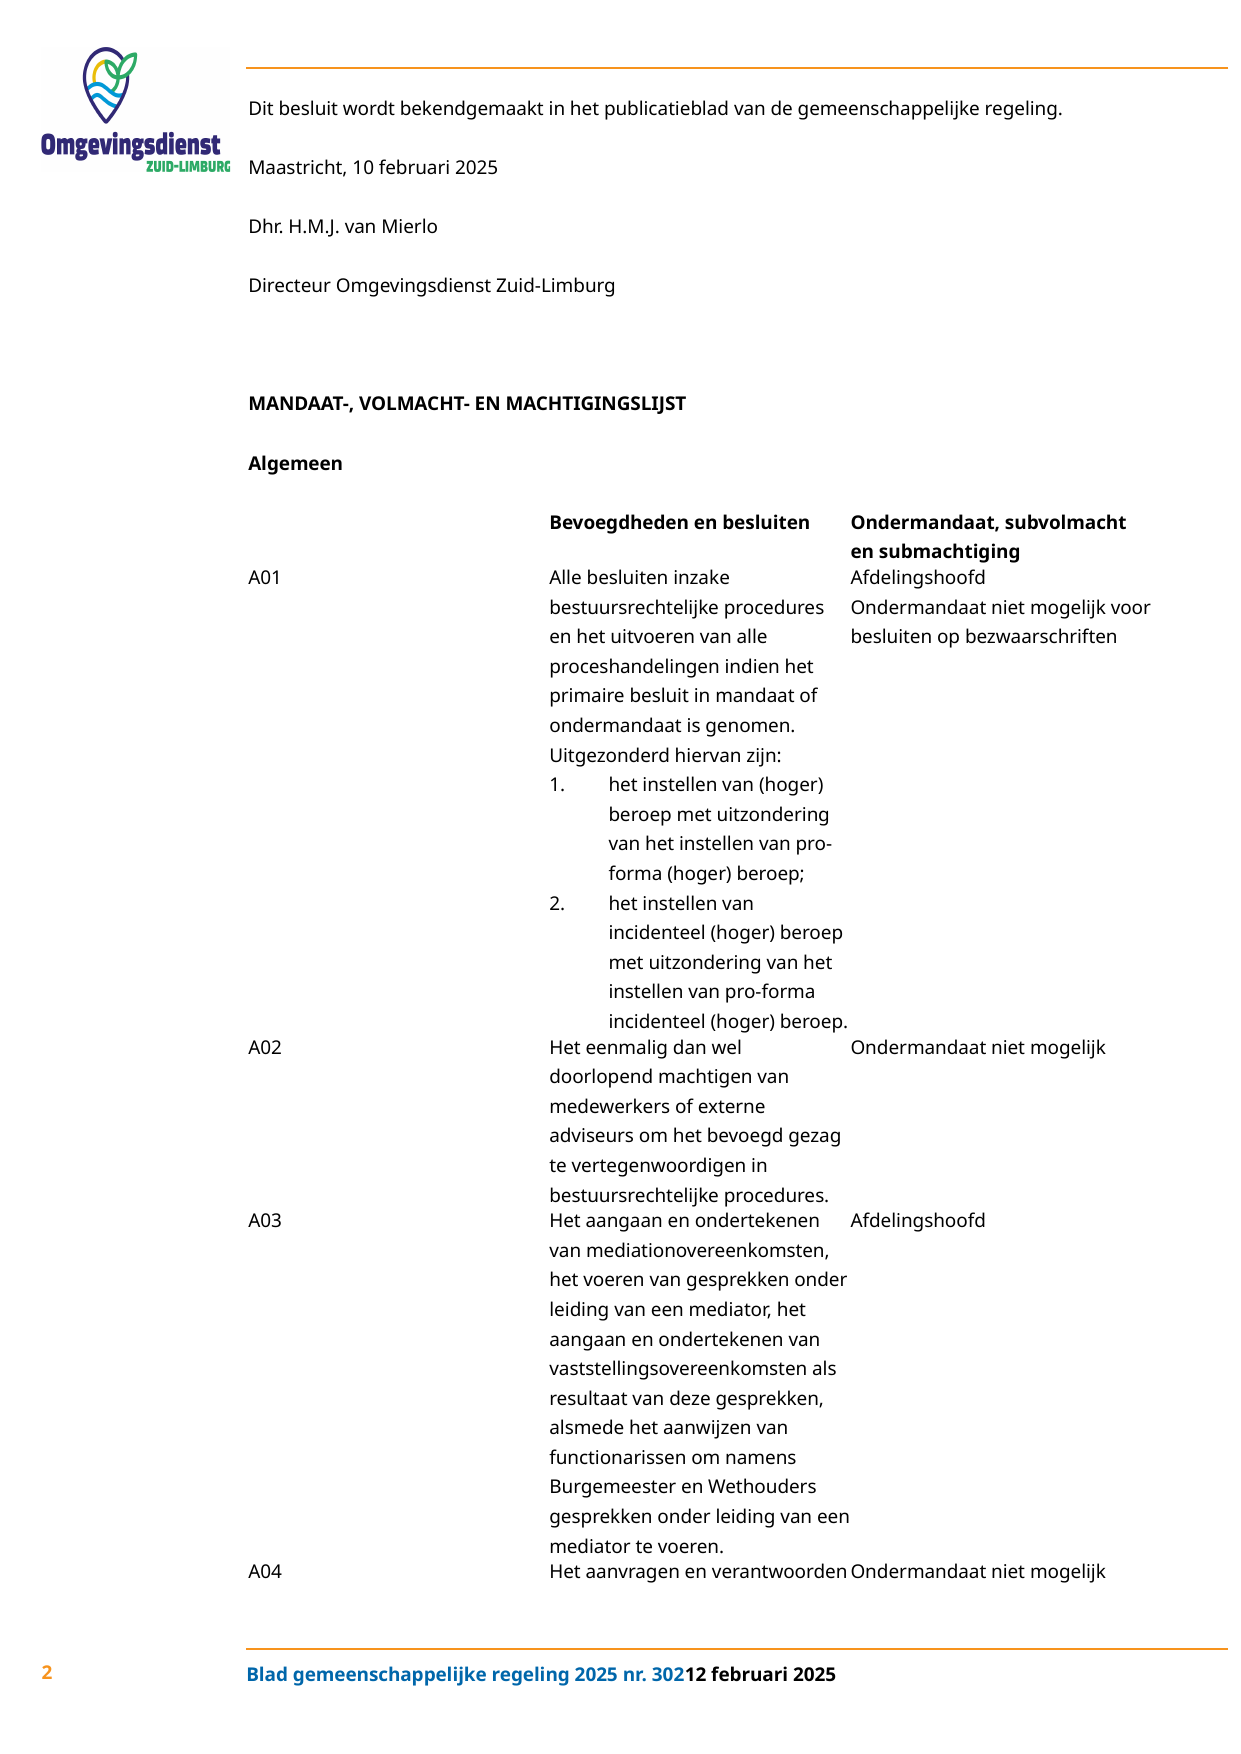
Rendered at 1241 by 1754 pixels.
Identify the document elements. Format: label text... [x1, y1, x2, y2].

text Maastricht, 10 februari 2025 [248, 154, 1152, 180]
table_cell A02 [248, 1034, 549, 1207]
text Algemeen [248, 450, 1152, 476]
table_header Bevoegdheden en besluiten [549, 509, 850, 564]
picture [41, 47, 231, 172]
text Dit besluit wordt bekendgemaakt in het publicatieblad van de gemeenschappelijke regeling. [248, 95, 1152, 121]
table_cell Alle besluiten inzake bestuursrechtelijke procedures en het uitvoeren van alle proceshandelingen indien het primaire besluit in mandaat of ondermandaat is genomen. Uitgezonderd hiervan zijn: het instellen van (hoger) beroep met uitzondering van het instellen van pro-forma (hoger) beroep; het instellen van incidenteel (hoger) beroep met uitzondering van het instellen van pro-forma incidenteel (hoger) beroep. [549, 564, 850, 1034]
table_cell Ondermandaat niet mogelijk [850, 1559, 1152, 1584]
table_cell Afdelingshoofd [850, 1208, 1152, 1559]
text Directeur Omgevingsdienst Zuid-Limburg [248, 272, 1152, 298]
table_cell Het aangaan en ondertekenen van mediationovereenkomsten, het voeren van gesprekken onder leiding van een mediator, het aangaan en ondertekenen van vaststellingsovereenkomsten als resultaat van deze gesprekken, alsmede het aanwijzen van functionarissen om namens Burgemeester en Wethouders gesprekken onder leiding van een mediator te voeren. [549, 1208, 850, 1559]
table_header Ondermandaat, subvolmacht en submachtiging [850, 509, 1152, 564]
table_cell Afdelingshoofd Ondermandaat niet mogelijk voor besluiten op bezwaarschriften [850, 564, 1152, 1034]
table_cell A04 [248, 1559, 549, 1584]
table_header [248, 509, 549, 564]
table_cell Het eenmalig dan wel doorlopend machtigen van medewerkers of externe adviseurs om het bevoegd gezag te vertegenwoordigen in bestuursrechtelijke procedures. [549, 1034, 850, 1207]
table_cell A01 [248, 564, 549, 1034]
text MANDAAT-, VOLMACHT- EN MACHTIGINGSLIJST [248, 391, 1152, 416]
table_cell Het aanvragen en verantwoorden [549, 1559, 850, 1584]
table_cell A03 [248, 1208, 549, 1559]
text Dhr. H.M.J. van Mierlo [248, 213, 1152, 239]
table_cell Ondermandaat niet mogelijk [850, 1034, 1152, 1207]
